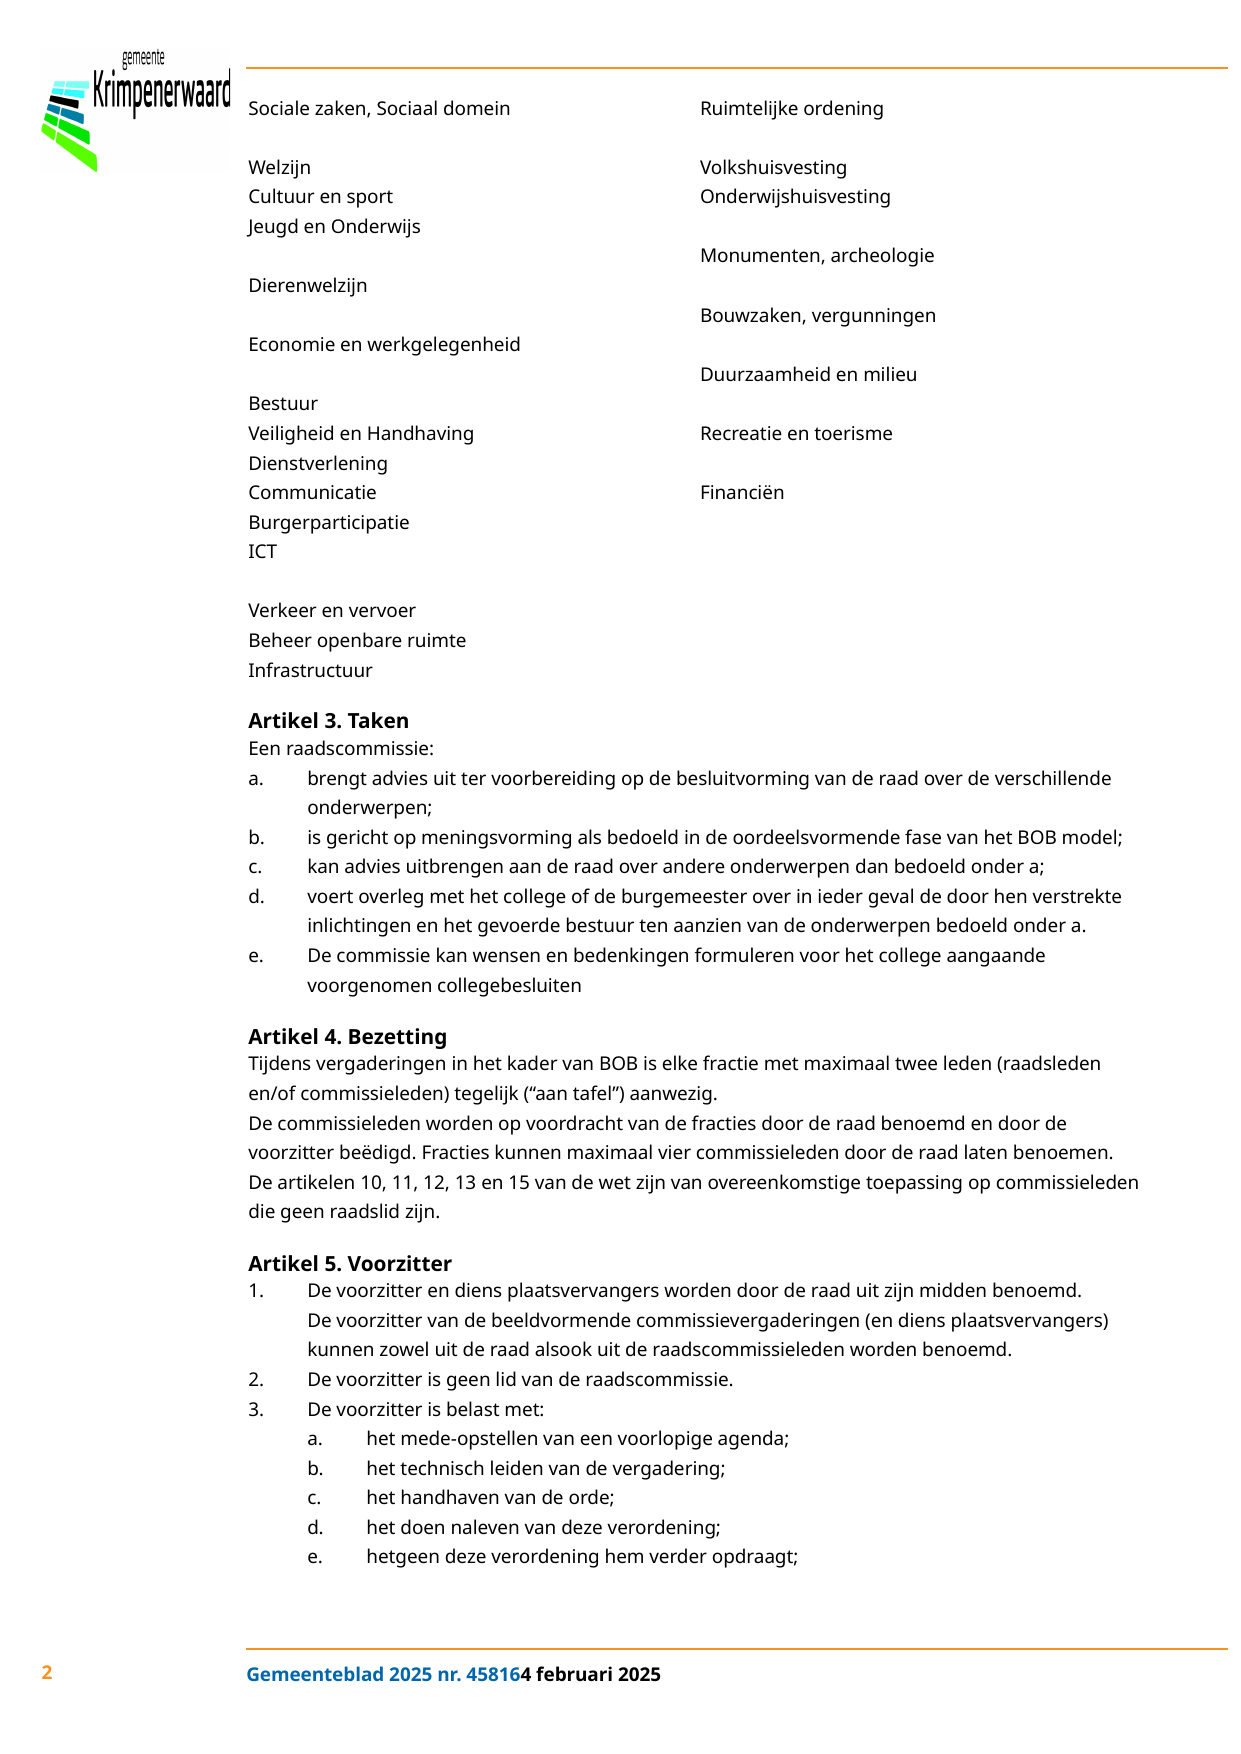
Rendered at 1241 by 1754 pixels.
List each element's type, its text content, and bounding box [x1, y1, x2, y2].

text Artikel 5. Voorzitter [248, 1249, 1152, 1277]
list het technisch leiden van de vergadering; [307, 1455, 1152, 1481]
list brengt advies uit ter voorbereiding op de besluitvorming van de raad over de verschillende onderwerpen; [248, 765, 1152, 820]
list het handhaven van de orde; [307, 1484, 1152, 1510]
table_cell Ruimtelijke ordening Volkshuisvesting Onderwijshuisvesting Monumenten, archeologie Bouwzaken, vergunningen Duurzaamheid en milieu Recreatie en toerisme Financiën [700, 95, 1152, 683]
list voert overleg met het college of de burgemeester over in ieder geval de door hen verstrekte inlichtingen en het gevoerde bestuur ten aanzien van de onderwerpen bedoeld onder a. [248, 883, 1152, 938]
list De voorzitter en diens plaatsvervangers worden door de raad uit zijn midden benoemd. [248, 1277, 1152, 1303]
text De artikelen 10, 11, 12, 13 en 15 van de wet zijn van overeenkomstige toepassing op commissieleden die geen raadslid zijn. [248, 1169, 1152, 1224]
list De voorzitter van de beeldvormende commissievergaderingen (en diens plaatsvervangers) kunnen zowel uit de raad alsook uit de raadscommissieleden worden benoemd. [248, 1307, 1152, 1362]
list hetgeen deze verordening hem verder opdraagt; [307, 1544, 1152, 1569]
list kan advies uitbrengen aan de raad over andere onderwerpen dan bedoeld onder a; [248, 853, 1152, 879]
list is gericht op meningsvorming als bedoeld in de oordeelsvormende fase van het BOB model; [248, 824, 1152, 849]
list De voorzitter is geen lid van de raadscommissie. [248, 1366, 1152, 1392]
list het mede-opstellen van een voorlopige agenda; [307, 1425, 1152, 1451]
list De commissie kan wensen en bedenkingen formuleren voor het college aangaande voorgenomen collegebesluiten [248, 942, 1152, 997]
text Artikel 4. Bezetting [248, 1022, 1152, 1051]
text Een raadscommissie: [248, 735, 1152, 761]
text Tijdens vergaderingen in het kader van BOB is elke fractie met maximaal twee leden (raadsleden en/of commissieleden) tegelijk (“aan tafel”) aanwezig. [248, 1051, 1152, 1106]
list het doen naleven van deze verordening; [307, 1514, 1152, 1540]
table_cell Sociale zaken, Sociaal domein Welzijn Cultuur en sport Jeugd en Onderwijs Dierenwelzijn Economie en werkgelegenheid Bestuur Veiligheid en Handhaving Dienstverlening Communicatie Burgerparticipatie ICT Verkeer en vervoer Beheer openbare ruimte Infrastructuur [248, 95, 700, 683]
text De commissieleden worden op voordracht van de fracties door de raad benoemd en door de voorzitter beëdigd. Fracties kunnen maximaal vier commissieleden door de raad laten benoemen. [248, 1110, 1152, 1165]
picture [41, 47, 231, 172]
text Artikel 3. Taken [248, 707, 1152, 735]
list De voorzitter is belast met: [248, 1396, 1152, 1421]
